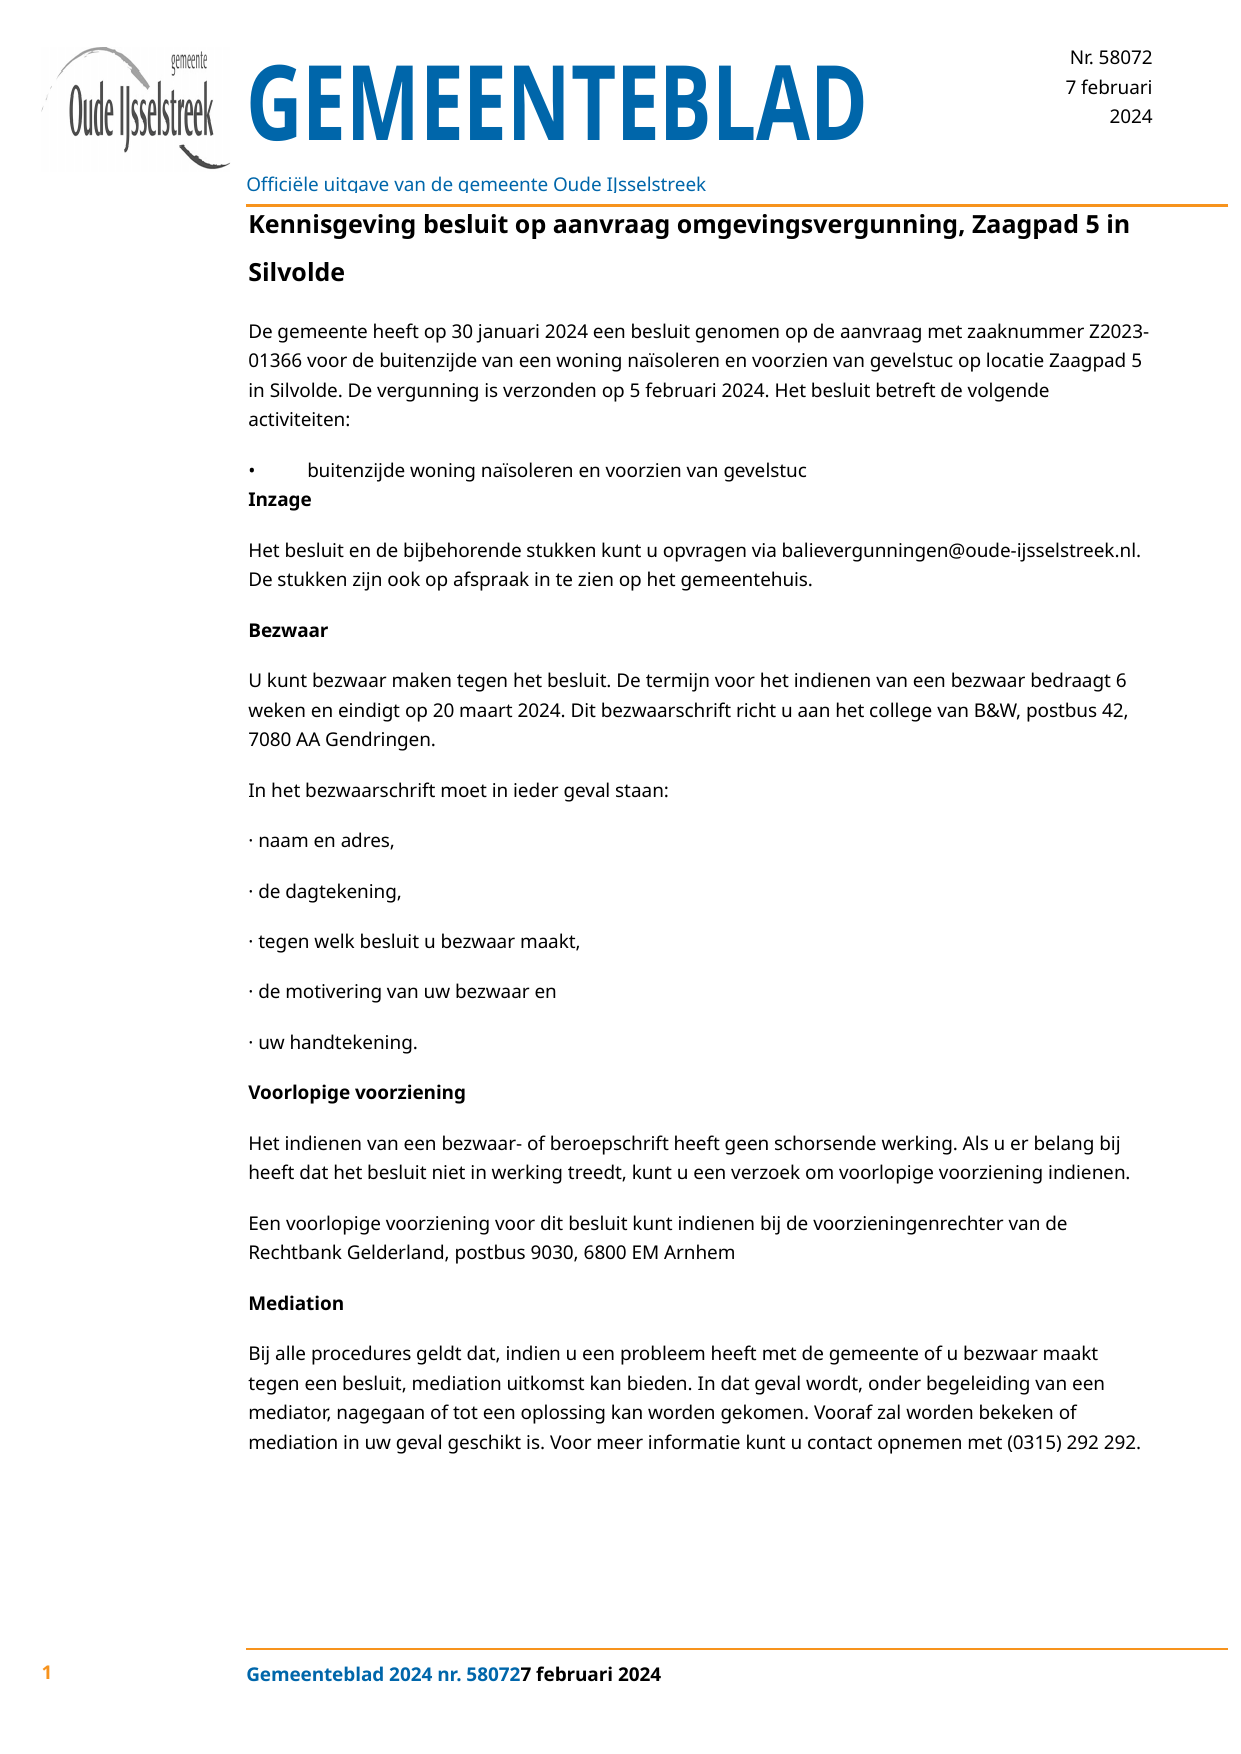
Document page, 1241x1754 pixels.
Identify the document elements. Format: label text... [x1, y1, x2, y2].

text Het besluit en de bijbehorende stukken kunt u opvragen via balievergunningen@oude-ijsselstreek.nl. De stukken zijn ook op afspraak in te zien op het gemeentehuis. [248, 537, 1152, 592]
text · tegen welk besluit u bezwaar maakt, [248, 928, 1152, 954]
text Het indienen van een bezwaar- of beroepschrift heeft geen schorsende werking. Als u er belang bij heeft dat het besluit niet in werking treedt, kunt u een verzoek om voorlopige voorziening indienen. [248, 1130, 1152, 1185]
text Bij alle procedures geldt dat, indien u een probleem heeft met de gemeente of u bezwaar maakt tegen een besluit, mediation uitkomst kan bieden. In dat geval wordt, onder begeleiding van een mediator, nagegaan of tot een oplossing kan worden gekomen. Vooraf zal worden bekeken of mediation in uw geval geschikt is. Voor meer informatie kunt u contact opnemen met (0315) 292 292. [248, 1340, 1152, 1455]
list buitenzijde woning naïsoleren en voorzien van gevelstuc [248, 457, 1152, 483]
text · de motivering van uw bezwaar en [248, 979, 1152, 1004]
text Inzage [248, 487, 1152, 512]
text Een voorlopige voorziening voor dit besluit kunt indienen bij de voorzieningenrechter van de Rechtbank Gelderland, postbus 9030, 6800 EM Arnhem [248, 1210, 1152, 1265]
text U kunt bezwaar maken tegen het besluit. De termijn voor het indienen van een bezwaar bedraagt 6 weken en eindigt op 20 maart 2024. Dit bezwaarschrift richt u aan het college van B&W, postbus 42, 7080 AA Gendringen. [248, 667, 1152, 752]
text · de dagtekening, [248, 878, 1152, 904]
text · uw handtekening. [248, 1029, 1152, 1055]
text Voorlopige voorziening [248, 1079, 1152, 1105]
text Bezwaar [248, 617, 1152, 643]
text Mediation [248, 1290, 1152, 1316]
text In het bezwaarschrift moet in ieder geval staan: [248, 777, 1152, 803]
text De gemeente heeft op 30 januari 2024 een besluit genomen op de aanvraag met zaaknummer Z2023-01366 voor de buitenzijde van een woning naïsoleren en voorzien van gevelstuc op locatie Zaagpad 5 in Silvolde. De vergunning is verzonden op 5 februari 2024. Het besluit betreft de volgende activiteiten: [248, 318, 1152, 432]
text Kennisgeving besluit op aanvraag omgevingsvergunning, Zaagpad 5 in Silvolde [248, 207, 1152, 288]
text · naam en adres, [248, 827, 1152, 853]
picture [41, 47, 231, 172]
